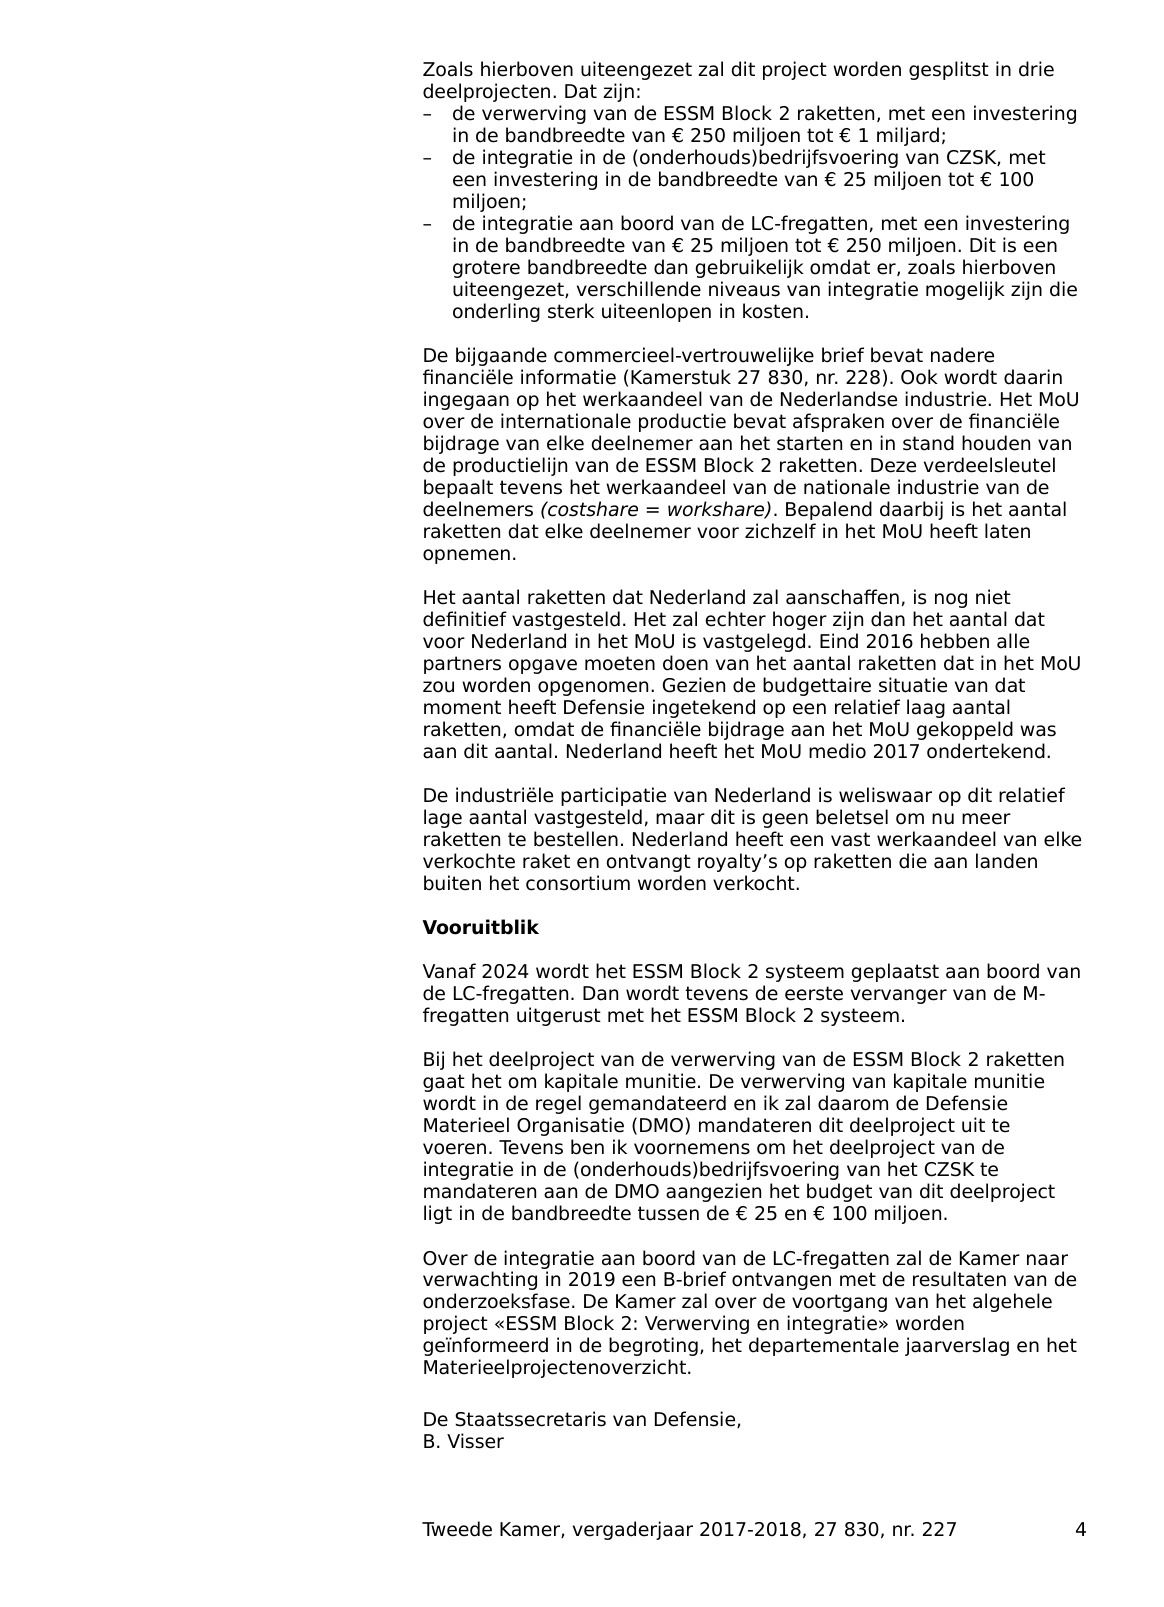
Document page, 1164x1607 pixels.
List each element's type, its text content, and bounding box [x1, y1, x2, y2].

text Over de integratie aan boord van de LC-fregatten zal de Kamer naar verwachting in 2019 een B-brief ontvangen met de resultaten van de onderzoeksfase. De Kamer zal over de voortgang van het algehele project «ESSM Block 2: Verwerving en integratie» worden geïnformeerd in de begroting, het departementale jaarverslag en het Materieelprojectenoverzicht. [422, 1247, 1087, 1379]
text – de integratie aan boord van de LC-fregatten, met een investering in de bandbreedte van € 25 miljoen tot € 250 miljoen. Dit is een grotere bandbreedte dan gebruikelijk omdat er, zoals hierboven uiteengezet, verschillende niveaus van integratie mogelijk zijn die onderling sterk uiteenlopen in kosten. [422, 213, 1087, 323]
text – de integratie in de (onderhouds)bedrijfsvoering van CZSK, met een investering in de bandbreedte van € 25 miljoen tot € 100 miljoen; [422, 147, 1087, 213]
text De bijgaande commercieel-vertrouwelijke brief bevat nadere financiële informatie (Kamerstuk 27 830, nr. 228). Ook wordt daarin ingegaan op het werkaandeel van de Nederlandse industrie. Het MoU over de internationale productie bevat afspraken over de financiële bijdrage van elke deelnemer aan het starten en in stand houden van de productielijn van de ESSM Block 2 raketten. Deze verdeelsleutel bepaalt tevens het werkaandeel van de nationale industrie van de deelnemers (costshare = workshare). Bepalend daarbij is het aantal raketten dat elke deelnemer voor zichzelf in het MoU heeft laten opnemen. [422, 345, 1087, 565]
text Het aantal raketten dat Nederland zal aanschaffen, is nog niet definitief vastgesteld. Het zal echter hoger zijn dan het aantal dat voor Nederland in het MoU is vastgelegd. Eind 2016 hebben alle partners opgave moeten doen van het aantal raketten dat in het MoU zou worden opgenomen. Gezien de budgettaire situatie van dat moment heeft Defensie ingetekend op een relatief laag aantal raketten, omdat de financiële bijdrage aan het MoU gekoppeld was aan dit aantal. Nederland heeft het MoU medio 2017 ondertekend. [422, 587, 1087, 763]
text – de verwerving van de ESSM Block 2 raketten, met een investering in de bandbreedte van € 250 miljoen tot € 1 miljard; [422, 103, 1087, 147]
text Vanaf 2024 wordt het ESSM Block 2 systeem geplaatst aan boord van de LC-fregatten. Dan wordt tevens de eerste vervanger van de M-fregatten uitgerust met het ESSM Block 2 systeem. [422, 961, 1087, 1027]
text Zoals hierboven uiteengezet zal dit project worden gesplitst in drie deelprojecten. Dat zijn: [422, 59, 1087, 103]
text De industriële participatie van Nederland is weliswaar op dit relatief lage aantal vastgesteld, maar dit is geen beletsel om nu meer raketten te bestellen. Nederland heeft een vast werkaandeel van elke verkochte raket en ontvangt royalty’s op raketten die aan landen buiten het consortium worden verkocht. [422, 785, 1087, 895]
text Bij het deelproject van de verwerving van de ESSM Block 2 raketten gaat het om kapitale munitie. De verwerving van kapitale munitie wordt in de regel gemandateerd en ik zal daarom de Defensie Materieel Organisatie (DMO) mandateren dit deelproject uit te voeren. Tevens ben ik voornemens om het deelproject van de integratie in de (onderhouds)bedrijfsvoering van het CZSK te mandateren aan de DMO aangezien het budget van dit deelproject ligt in de bandbreedte tussen de € 25 en € 100 miljoen. [422, 1049, 1087, 1225]
subtitle Vooruitblik [422, 917, 1087, 939]
text De Staatssecretaris van Defensie, B. Visser [422, 1409, 1087, 1453]
